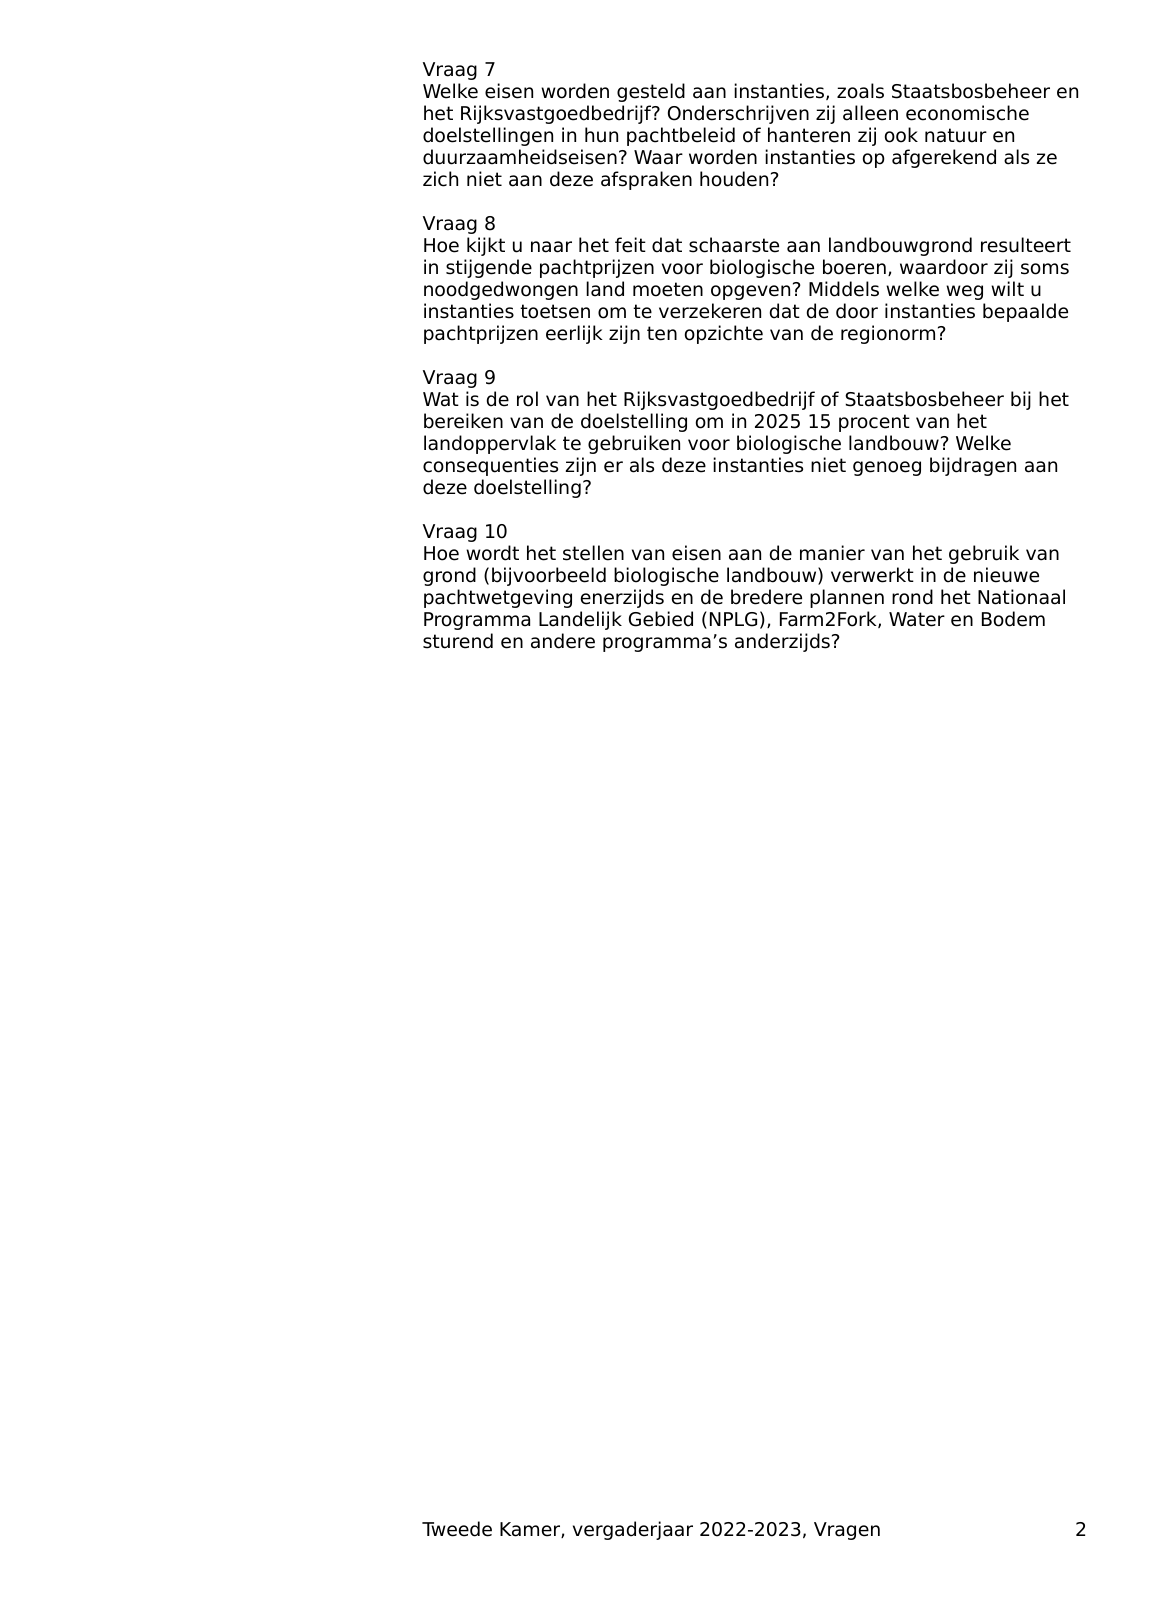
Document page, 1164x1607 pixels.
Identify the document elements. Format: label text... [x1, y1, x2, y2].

text Wat is de rol van het Rijksvastgoedbedrijf of Staatsbosbeheer bij het bereiken van de doelstelling om in 2025 15 procent van het landoppervlak te gebruiken voor biologische landbouw? Welke consequenties zijn er als deze instanties niet genoeg bijdragen aan deze doelstelling? [422, 389, 1087, 499]
text Welke eisen worden gesteld aan instanties, zoals Staatsbosbeheer en het Rijksvastgoedbedrijf? Onderschrijven zij alleen economische doelstellingen in hun pachtbeleid of hanteren zij ook natuur en duurzaamheidseisen? Waar worden instanties op afgerekend als ze zich niet aan deze afspraken houden? [422, 81, 1087, 191]
text Vraag 8 [422, 213, 1087, 235]
text Hoe wordt het stellen van eisen aan de manier van het gebruik van grond (bijvoorbeeld biologische landbouw) verwerkt in de nieuwe pachtwetgeving enerzijds en de bredere plannen rond het Nationaal Programma Landelijk Gebied (NPLG), Farm2Fork, Water en Bodem sturend en andere programma’s anderzijds? [422, 543, 1087, 653]
text Vraag 7 [422, 59, 1087, 81]
text Hoe kijkt u naar het feit dat schaarste aan landbouwgrond resulteert in stijgende pachtprijzen voor biologische boeren, waardoor zij soms noodgedwongen land moeten opgeven? Middels welke weg wilt u instanties toetsen om te verzekeren dat de door instanties bepaalde pachtprijzen eerlijk zijn ten opzichte van de regionorm? [422, 235, 1087, 345]
text Vraag 10 [422, 521, 1087, 543]
text Vraag 9 [422, 367, 1087, 389]
